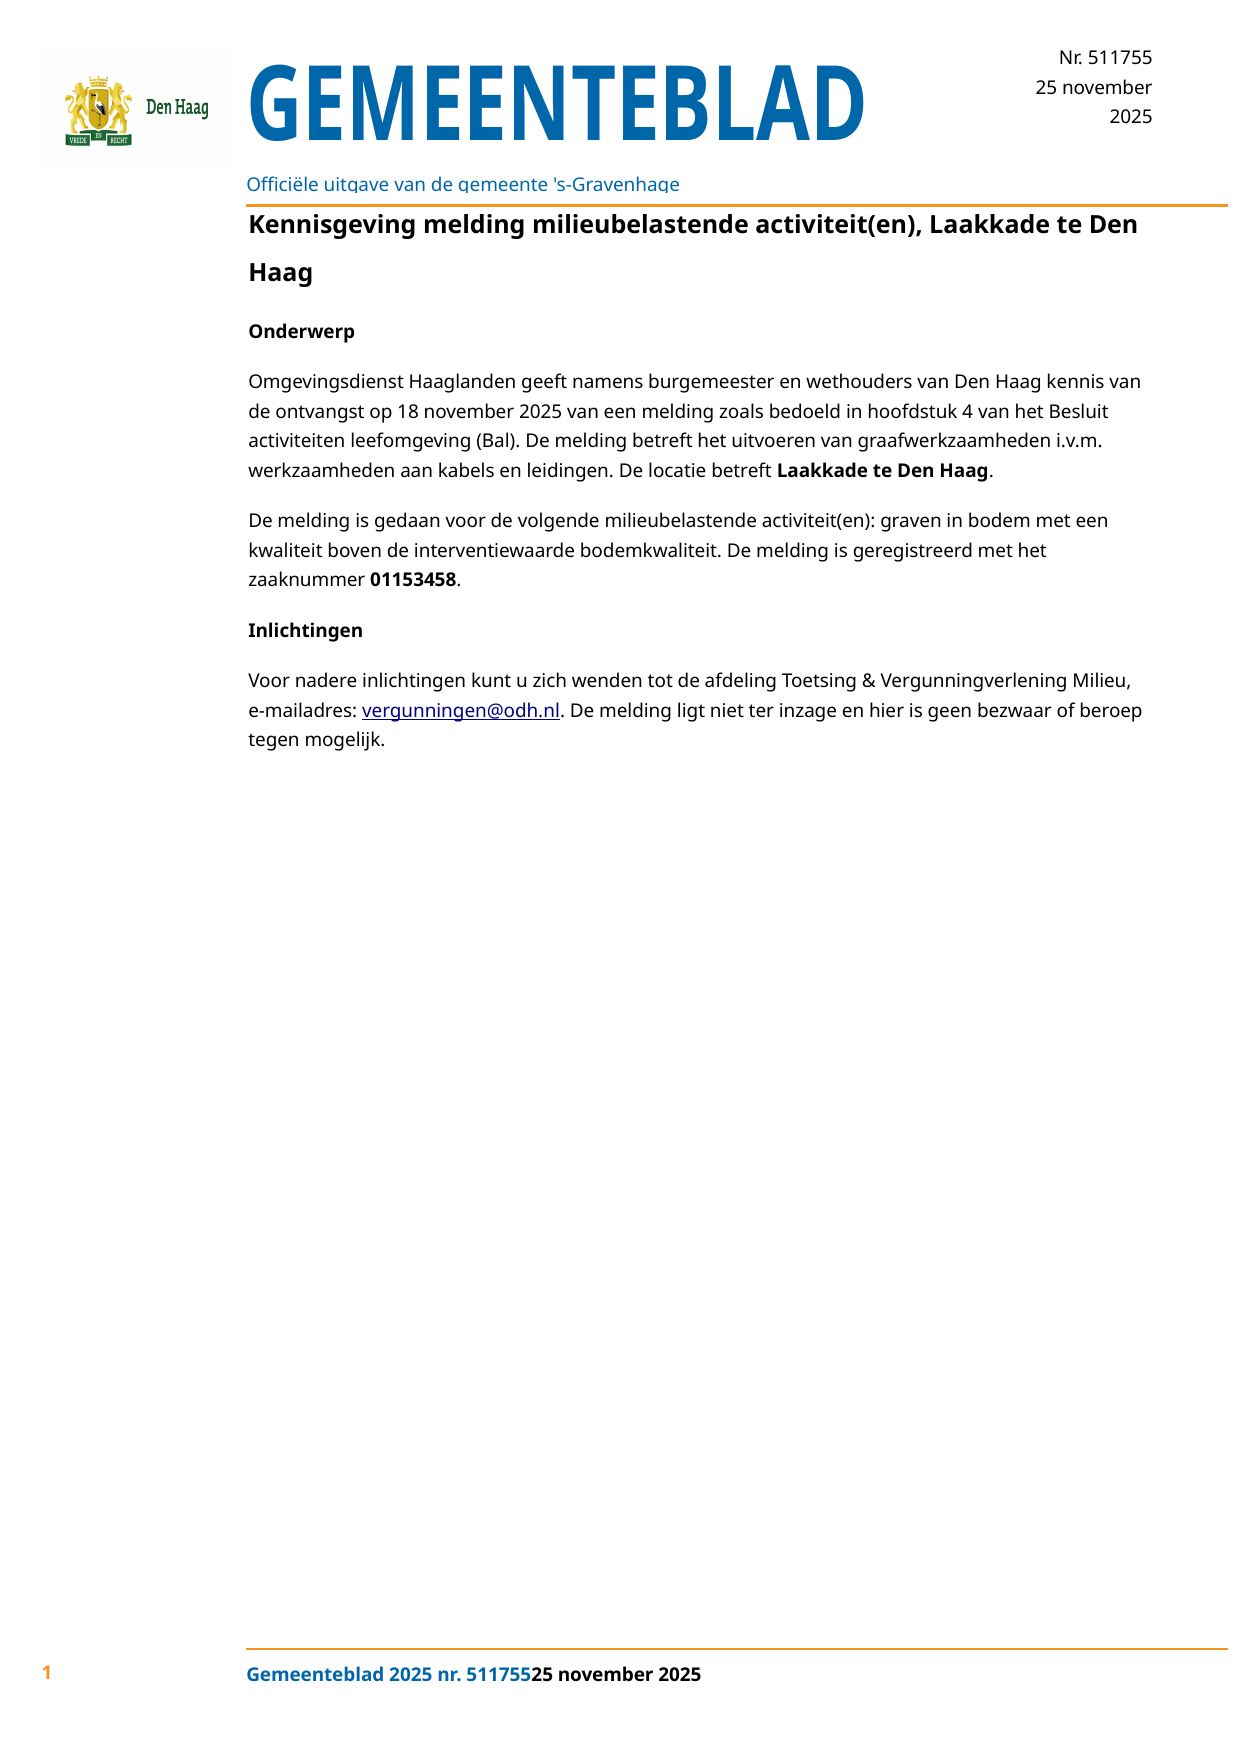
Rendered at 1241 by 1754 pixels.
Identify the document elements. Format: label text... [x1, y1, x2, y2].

text Voor nadere inlichtingen kunt u zich wenden tot de afdeling Toetsing & Vergunningverlening Milieu, e-mailadres: vergunningen@odh.nl. De melding ligt niet ter inzage en hier is geen bezwaar of beroep tegen mogelijk. [248, 667, 1152, 752]
text Kennisgeving melding milieubelastende activiteit(en), Laakkade te Den Haag [248, 207, 1152, 288]
text Onderwerp [248, 318, 1152, 344]
text De melding is gedaan voor de volgende milieubelastende activiteit(en): graven in bodem met een kwaliteit boven de interventiewaarde bodemkwaliteit. De melding is geregistreerd met het zaaknummer 01153458. [248, 507, 1152, 592]
text Inlichtingen [248, 617, 1152, 643]
picture [41, 47, 231, 172]
text Omgevingsdienst Haaglanden geeft namens burgemeester en wethouders van Den Haag kennis van de ontvangst op 18 november 2025 van een melding zoals bedoeld in hoofdstuk 4 van het Besluit activiteiten leefomgeving (Bal). De melding betreft het uitvoeren van graafwerkzaamheden i.v.m. werkzaamheden aan kabels en leidingen. De locatie betreft Laakkade te Den Haag. [248, 368, 1152, 483]
